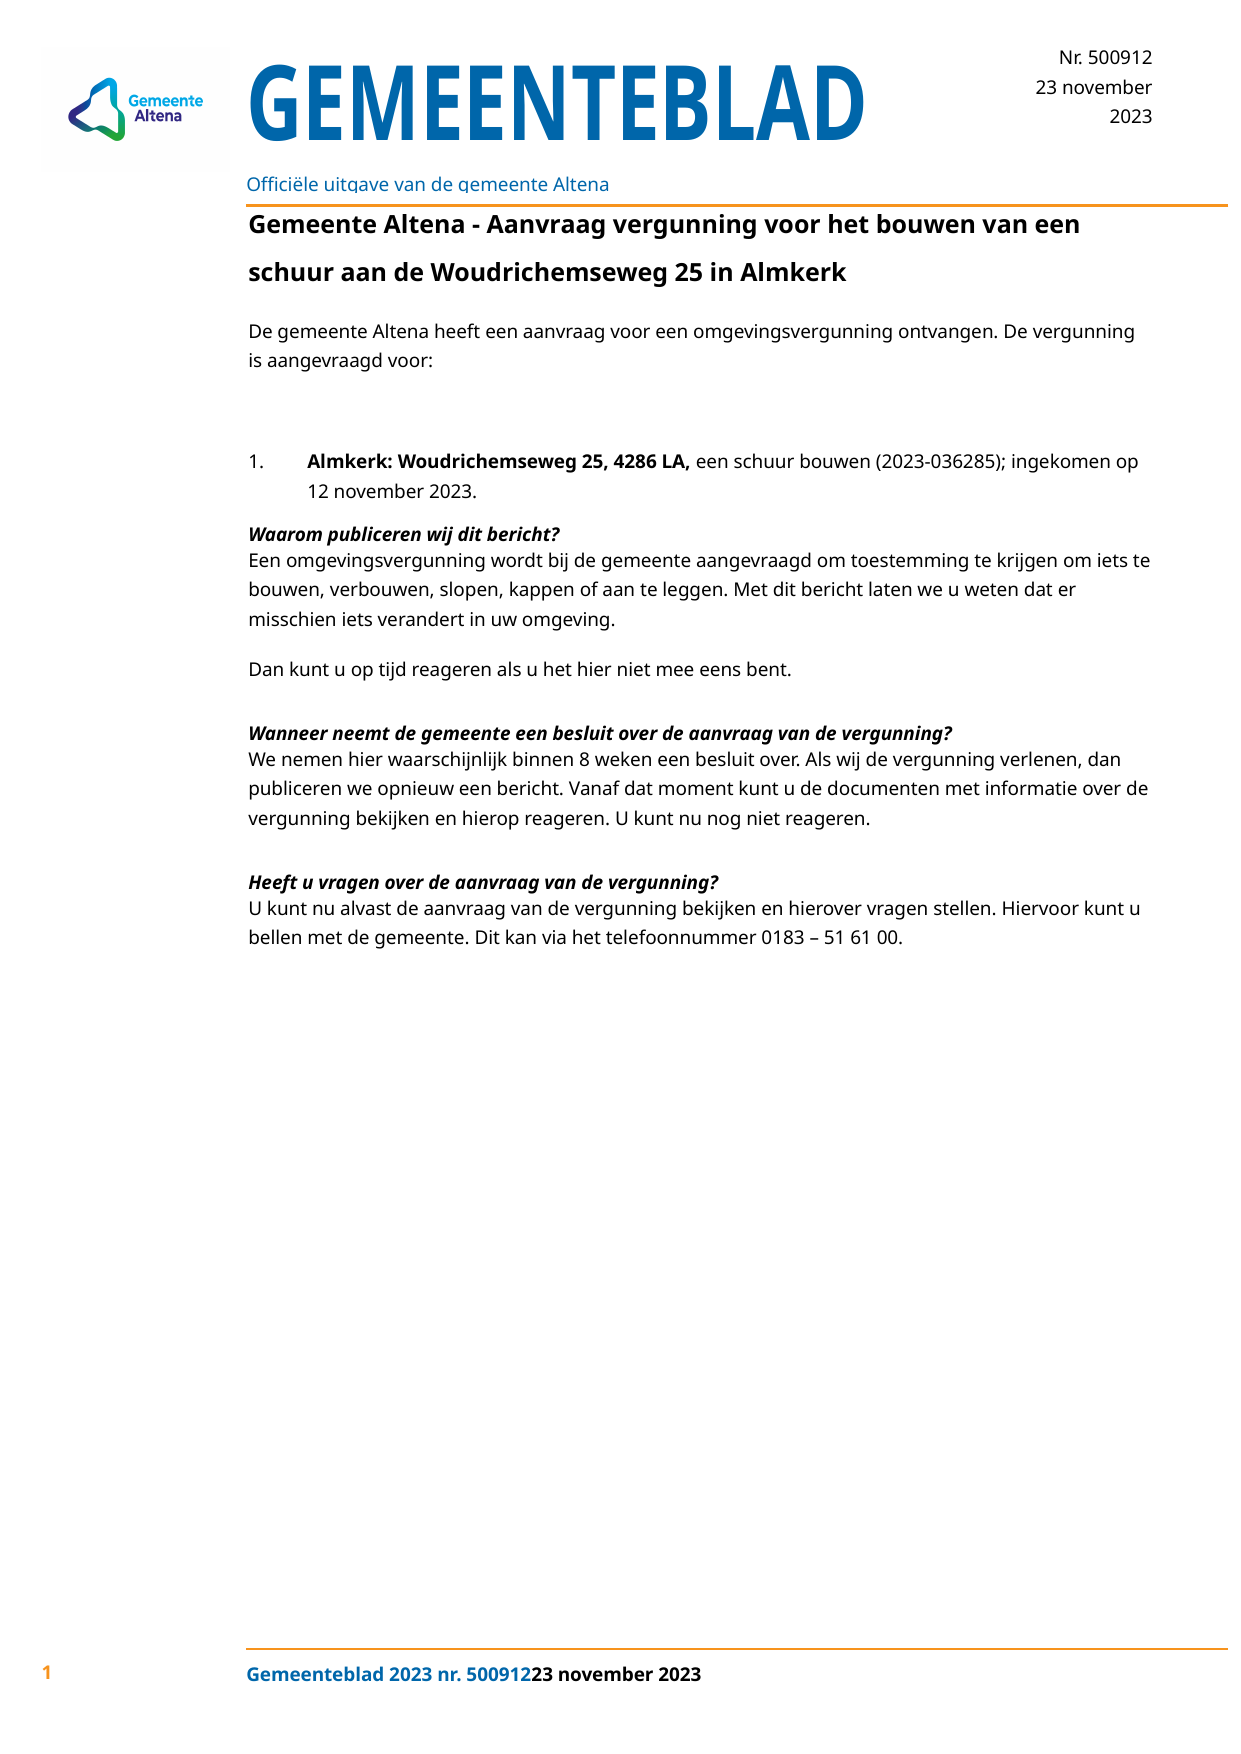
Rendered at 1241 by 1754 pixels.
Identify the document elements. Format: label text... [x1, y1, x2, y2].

text De gemeente Altena heeft een aanvraag voor een omgevingsvergunning ontvangen. De vergunning is aangevraagd voor: [248, 318, 1152, 373]
list Almkerk: Woudrichemseweg 25, 4286 LA, een schuur bouwen (2023-036285); ingekomen op 12 november 2023. [248, 448, 1152, 504]
text U kunt nu alvast de aanvraag van de vergunning bekijken en hierover vragen stellen. Hiervoor kunt u bellen met de gemeente. Dit kan via het telefoonnummer 0183 – 51 61 00. [248, 895, 1152, 950]
text We nemen hier waarschijnlijk binnen 8 weken een besluit over. Als wij de vergunning verlenen, dan publiceren we opnieuw een bericht. Vanaf dat moment kunt u de documenten met informatie over de vergunning bekijken en hierop reageren. U kunt nu nog niet reageren. [248, 746, 1152, 831]
text Heeft u vragen over de aanvraag van de vergunning? [248, 869, 1152, 895]
text Gemeente Altena - Aanvraag vergunning voor het bouwen van een schuur aan de Woudrichemseweg 25 in Almkerk [248, 207, 1152, 288]
text Waarom publiceren wij dit bericht? [248, 521, 1152, 547]
text Wanneer neemt de gemeente een besluit over de aanvraag van de vergunning? [248, 720, 1152, 746]
text Een omgevingsvergunning wordt bij de gemeente aangevraagd om toestemming te krijgen om iets te bouwen, verbouwen, slopen, kappen of aan te leggen. Met dit bericht laten we u weten dat er misschien iets verandert in uw omgeving. [248, 547, 1152, 632]
text Dan kunt u op tijd reageren als u het hier niet mee eens bent. [248, 656, 1152, 682]
picture [41, 47, 231, 172]
